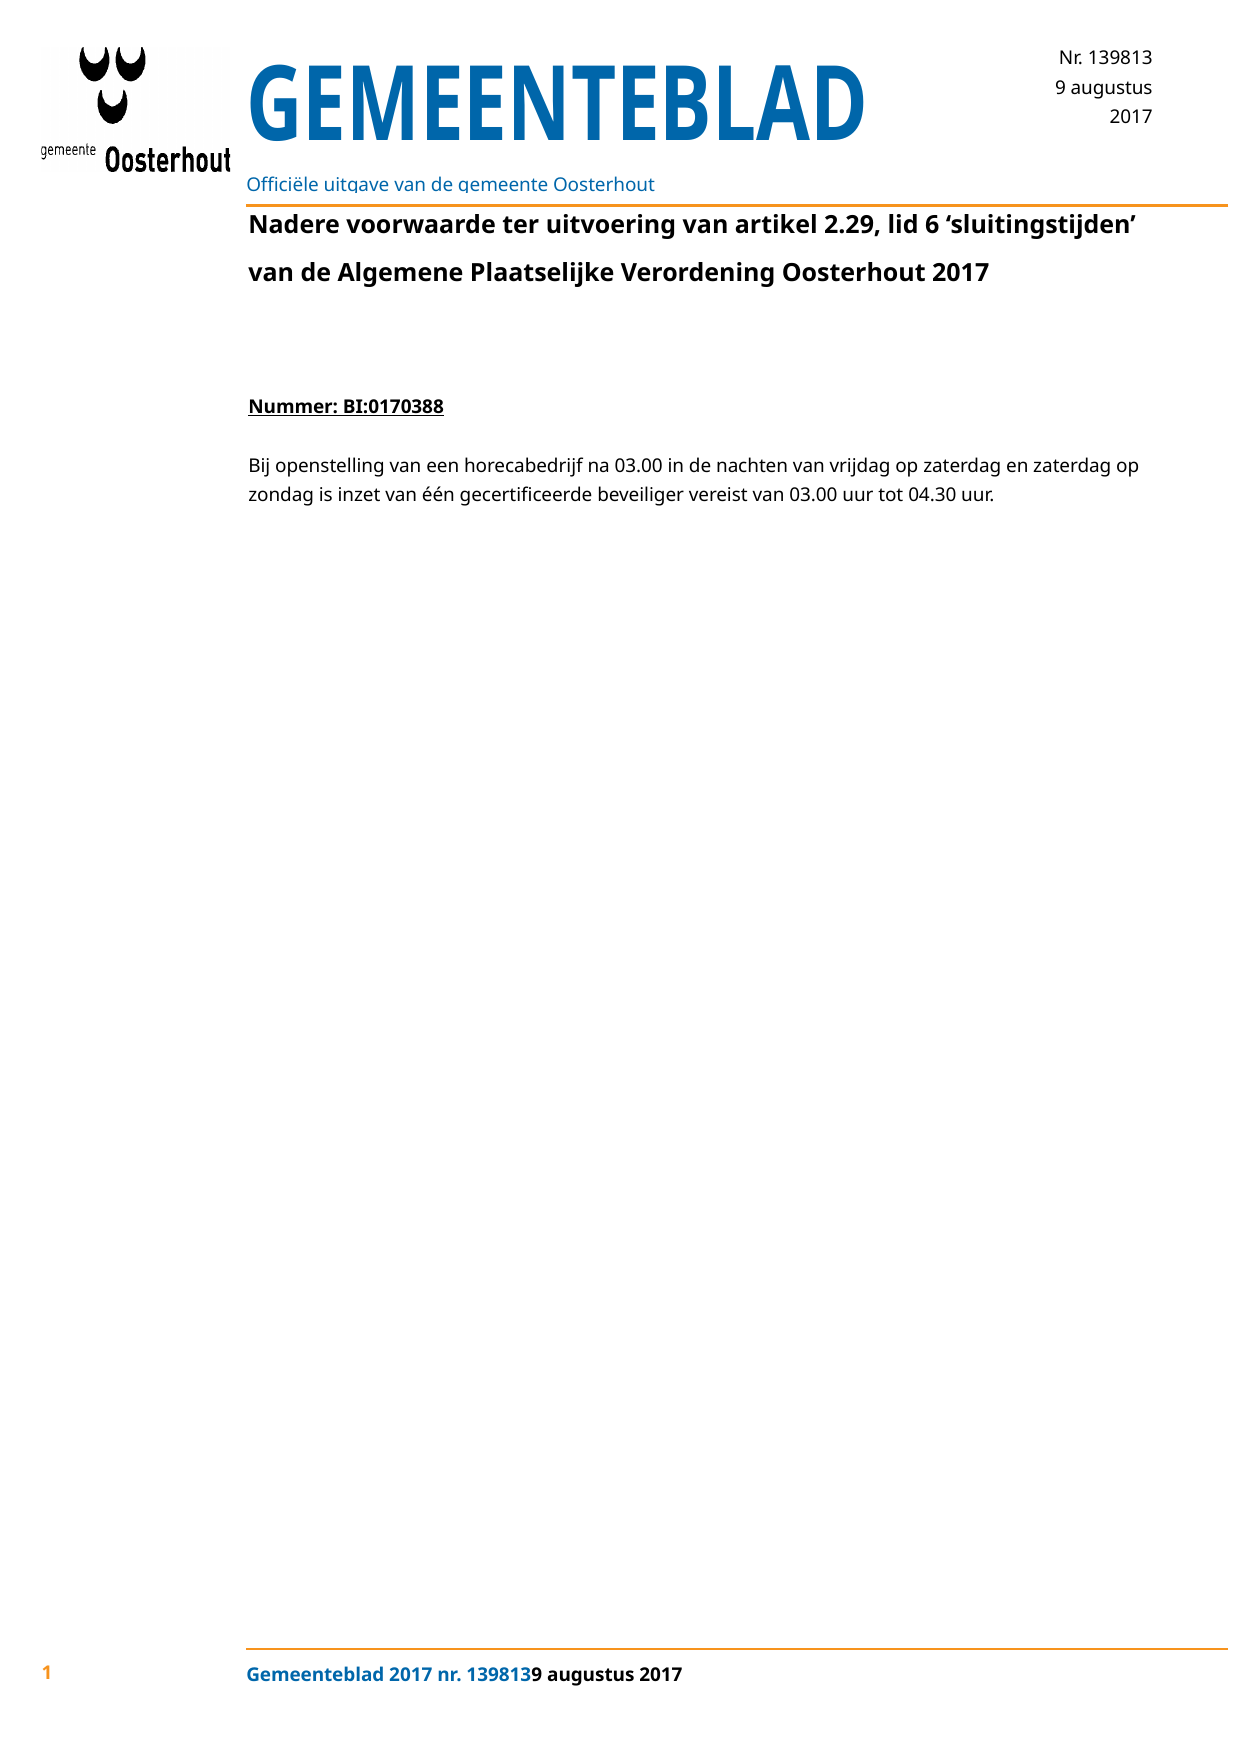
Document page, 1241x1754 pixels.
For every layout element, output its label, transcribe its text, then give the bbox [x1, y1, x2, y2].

picture [41, 47, 231, 172]
text Bij openstelling van een horecabedrijf na 03.00 in de nachten van vrijdag op zaterdag en zaterdag op zondag is inzet van één gecertificeerde beveiliger vereist van 03.00 uur tot 04.30 uur. [248, 452, 1152, 507]
text Nadere voorwaarde ter uitvoering van artikel 2.29, lid 6 ‘sluitingstijden’ van de Algemene Plaatselijke Verordening Oosterhout 2017 [248, 207, 1152, 288]
text Nummer: BI:0170388 [248, 393, 1152, 419]
